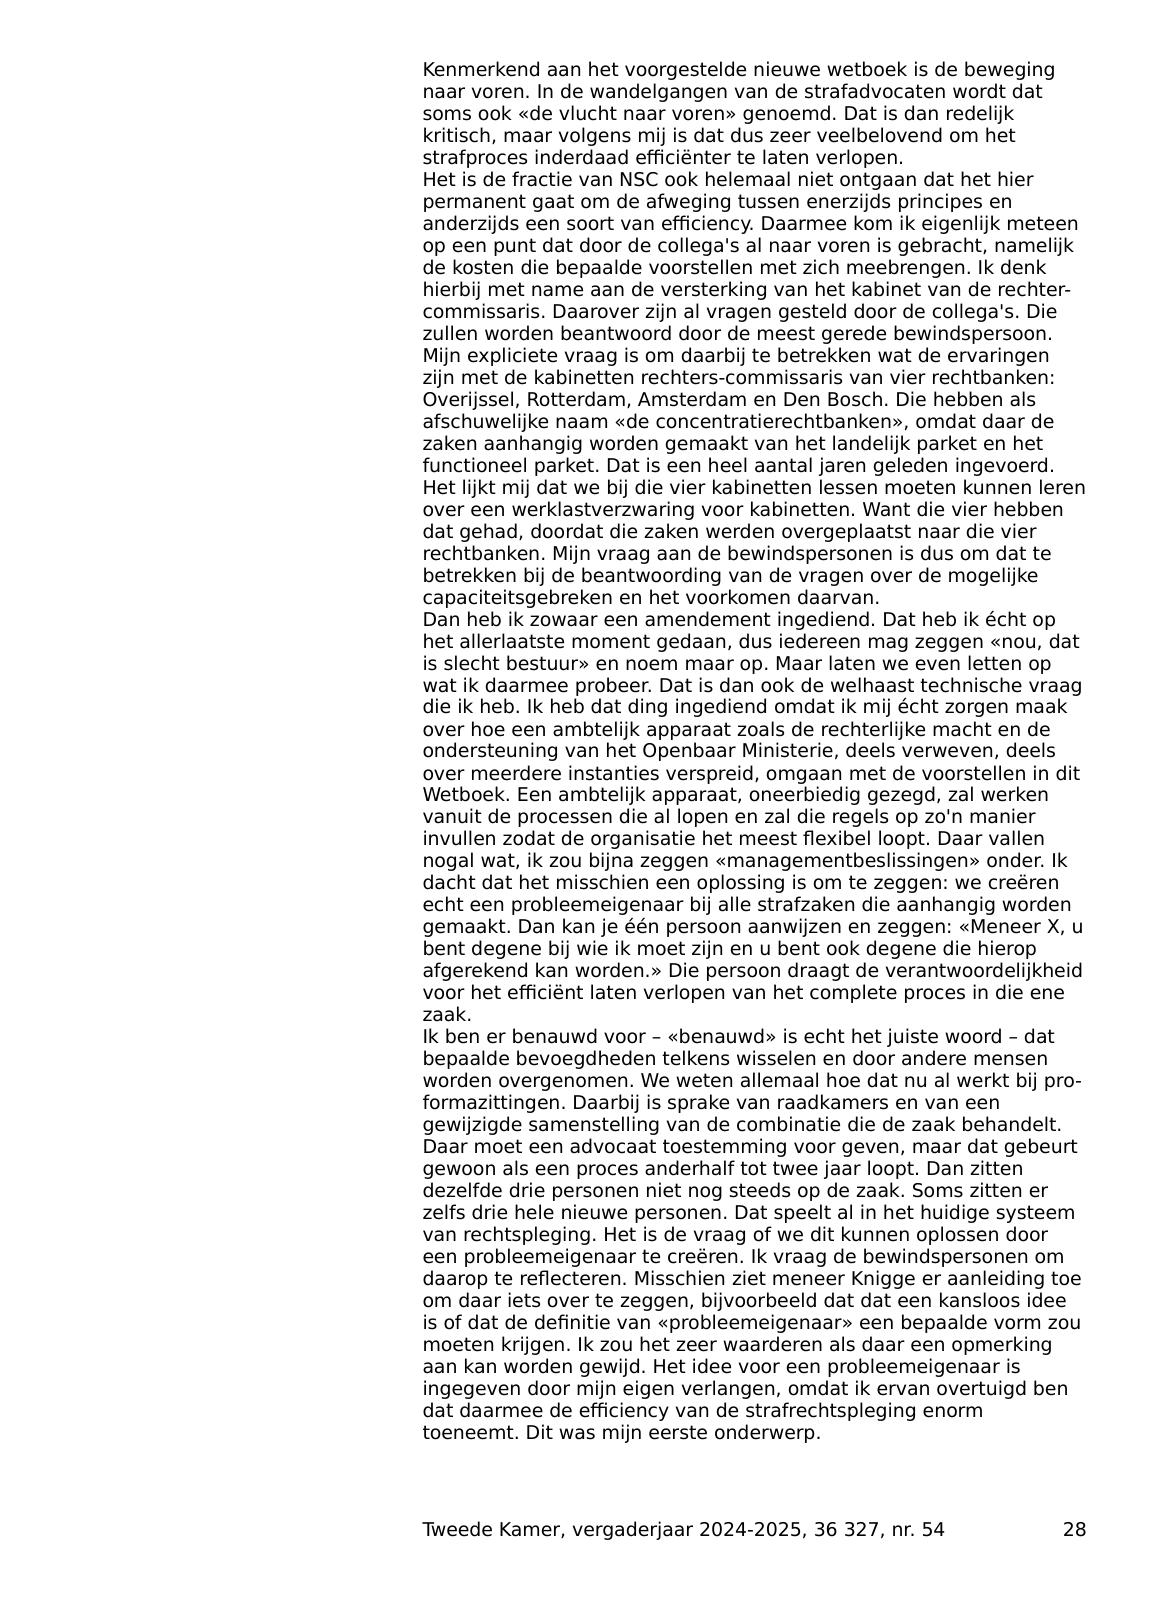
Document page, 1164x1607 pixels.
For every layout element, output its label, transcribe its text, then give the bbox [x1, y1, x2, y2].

text Mijn expliciete vraag is om daarbij te betrekken wat de ervaringen zijn met de kabinetten rechters-commissaris van vier rechtbanken: Overijssel, Rotterdam, Amsterdam en Den Bosch. Die hebben als afschuwelijke naam «de concentratierechtbanken», omdat daar de zaken aanhangig worden gemaakt van het landelijk parket en het functioneel parket. Dat is een heel aantal jaren geleden ingevoerd. Het lijkt mij dat we bij die vier kabinetten lessen moeten kunnen leren over een werklastverzwaring voor kabinetten. Want die vier hebben dat gehad, doordat die zaken werden overgeplaatst naar die vier rechtbanken. Mijn vraag aan de bewindspersonen is dus om dat te betrekken bij de beantwoording van de vragen over de mogelijke capaciteitsgebreken en het voorkomen daarvan. [422, 345, 1087, 608]
text Ik ben er benauwd voor – «benauwd» is echt het juiste woord – dat bepaalde bevoegdheden telkens wisselen en door andere mensen worden overgenomen. We weten allemaal hoe dat nu al werkt bij pro-formazittingen. Daarbij is sprake van raadkamers en van een gewijzigde samenstelling van de combinatie die de zaak behandelt. Daar moet een advocaat toestemming voor geven, maar dat gebeurt gewoon als een proces anderhalf tot twee jaar loopt. Dan zitten dezelfde drie personen niet nog steeds op de zaak. Soms zitten er zelfs drie hele nieuwe personen. Dat speelt al in het huidige systeem van rechtspleging. Het is de vraag of we dit kunnen oplossen door een probleemeigenaar te creëren. Ik vraag de bewindspersonen om daarop te reflecteren. Misschien ziet meneer Knigge er aanleiding toe om daar iets over te zeggen, bijvoorbeeld dat dat een kansloos idee is of dat de definitie van «probleemeigenaar» een bepaalde vorm zou moeten krijgen. Ik zou het zeer waarderen als daar een opmerking aan kan worden gewijd. Het idee voor een probleemeigenaar is ingegeven door mijn eigen verlangen, omdat ik ervan overtuigd ben dat daarmee de efficiency van de strafrechtspleging enorm toeneemt. Dit was mijn eerste onderwerp. [422, 1026, 1087, 1444]
text Kenmerkend aan het voorgestelde nieuwe wetboek is de beweging naar voren. In de wandelgangen van de strafadvocaten wordt dat soms ook «de vlucht naar voren» genoemd. Dat is dan redelijk kritisch, maar volgens mij is dat dus zeer veelbelovend om het strafproces inderdaad efficiënter te laten verlopen. [422, 59, 1087, 169]
text Het is de fractie van NSC ook helemaal niet ontgaan dat het hier permanent gaat om de afweging tussen enerzijds principes en anderzijds een soort van efficiency. Daarmee kom ik eigenlijk meteen op een punt dat door de collega's al naar voren is gebracht, namelijk de kosten die bepaalde voorstellen met zich meebrengen. Ik denk hierbij met name aan de versterking van het kabinet van de rechter-commissaris. Daarover zijn al vragen gesteld door de collega's. Die zullen worden beantwoord door de meest gerede bewindspersoon. [422, 169, 1087, 345]
text Dan heb ik zowaar een amendement ingediend. Dat heb ik écht op het allerlaatste moment gedaan, dus iedereen mag zeggen «nou, dat is slecht bestuur» en noem maar op. Maar laten we even letten op wat ik daarmee probeer. Dat is dan ook de welhaast technische vraag die ik heb. Ik heb dat ding ingediend omdat ik mij écht zorgen maak over hoe een ambtelijk apparaat zoals de rechterlijke macht en de ondersteuning van het Openbaar Ministerie, deels verweven, deels over meerdere instanties verspreid, omgaan met de voorstellen in dit Wetboek. Een ambtelijk apparaat, oneerbiedig gezegd, zal werken vanuit de processen die al lopen en zal die regels op zo'n manier invullen zodat de organisatie het meest flexibel loopt. Daar vallen nogal wat, ik zou bijna zeggen «managementbeslissingen» onder. Ik dacht dat het misschien een oplossing is om te zeggen: we creëren echt een probleemeigenaar bij alle strafzaken die aanhangig worden gemaakt. Dan kan je één persoon aanwijzen en zeggen: «Meneer X, u bent degene bij wie ik moet zijn en u bent ook degene die hierop afgerekend kan worden.» Die persoon draagt de verantwoordelijkheid voor het efficiënt laten verlopen van het complete proces in die ene zaak. [422, 608, 1087, 1026]
